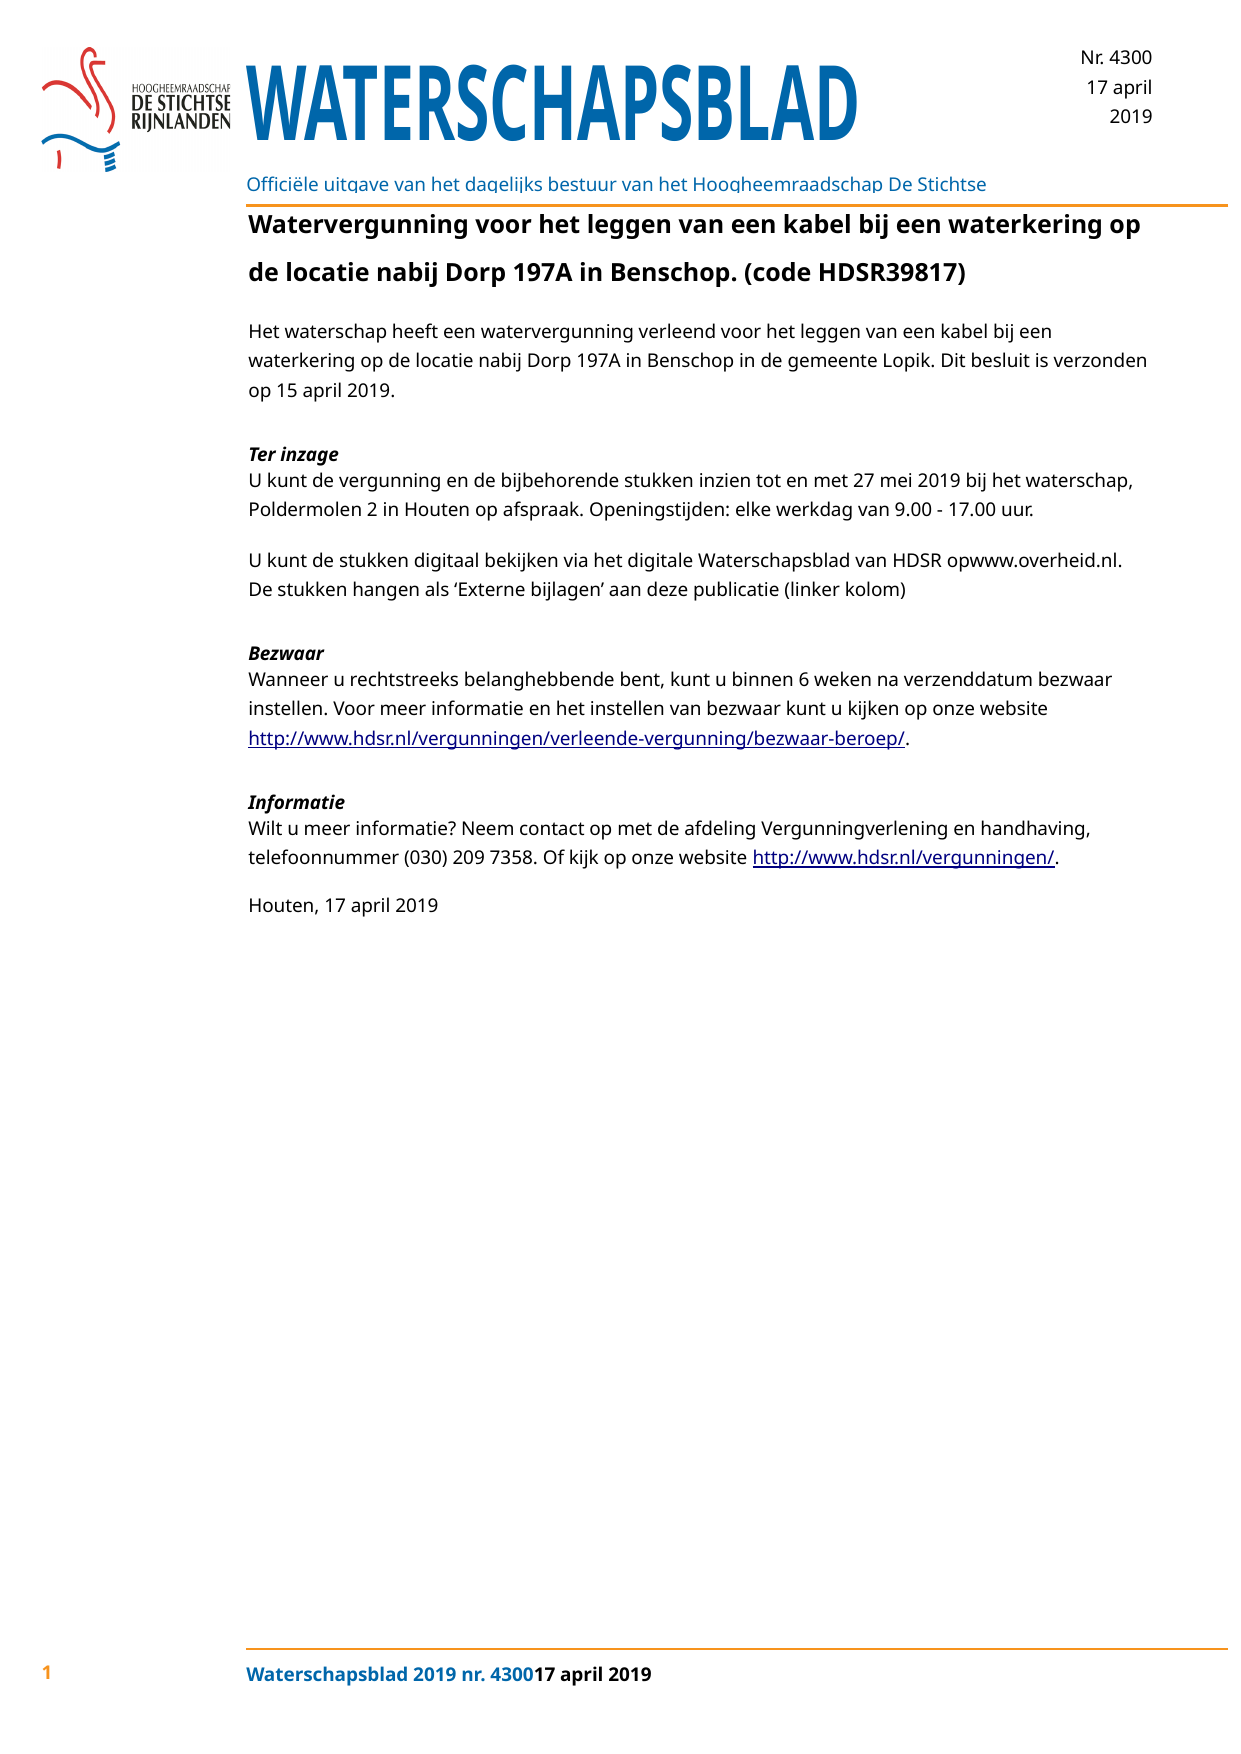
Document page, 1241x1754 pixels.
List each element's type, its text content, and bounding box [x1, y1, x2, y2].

text Houten, 17 april 2019 [248, 892, 1152, 918]
text U kunt de vergunning en de bijbehorende stukken inzien tot en met 27 mei 2019 bij het waterschap, Poldermolen 2 in Houten op afspraak. Openingstijden: elke werkdag van 9.00 - 17.00 uur. [248, 467, 1152, 522]
text Het waterschap heeft een watervergunning verleend voor het leggen van een kabel bij een waterkering op de locatie nabij Dorp 197A in Benschop in de gemeente Lopik. Dit besluit is verzonden op 15 april 2019. [248, 318, 1152, 403]
text U kunt de stukken digitaal bekijken via het digitale Waterschapsblad van HDSR opwww.overheid.nl. De stukken hangen als ‘Externe bijlagen’ aan deze publicatie (linker kolom) [248, 547, 1152, 602]
text Informatie [248, 789, 1152, 815]
text Wilt u meer informatie? Neem contact op met de afdeling Vergunningverlening en handhaving, telefoonnummer (030) 209 7358. Of kijk op onze website http://www.hdsr.nl/vergunningen/. [248, 815, 1152, 870]
text Bezwaar [248, 640, 1152, 666]
picture [41, 47, 231, 172]
text Wanneer u rechtstreeks belanghebbende bent, kunt u binnen 6 weken na verzenddatum bezwaar instellen. Voor meer informatie en het instellen van bezwaar kunt u kijken op onze website http://www.hdsr.nl/vergunningen/verleende-vergunning/bezwaar-beroep/. [248, 666, 1152, 751]
text Watervergunning voor het leggen van een kabel bij een waterkering op de locatie nabij Dorp 197A in Benschop. (code HDSR39817) [248, 207, 1152, 288]
text Ter inzage [248, 441, 1152, 467]
